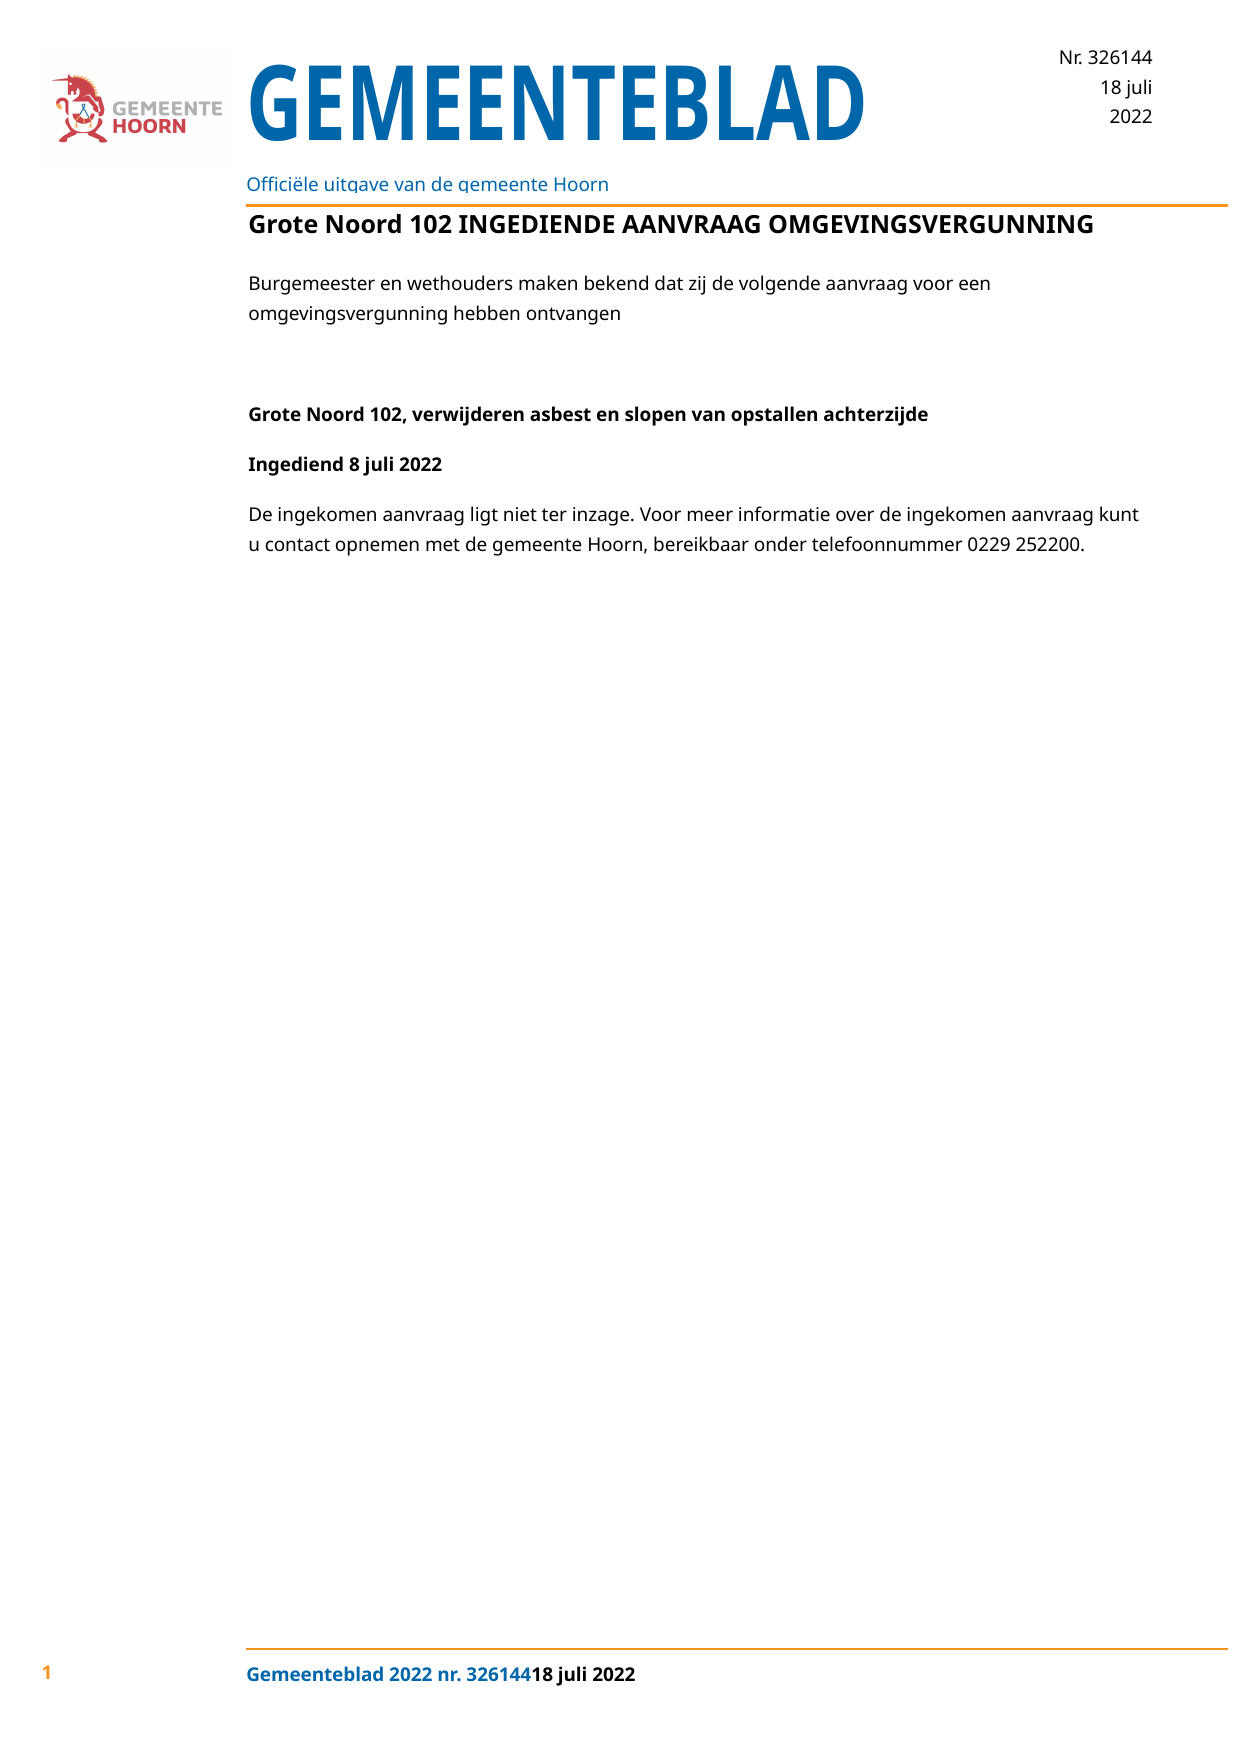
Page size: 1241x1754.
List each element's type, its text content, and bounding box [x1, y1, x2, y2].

text Burgemeester en wethouders maken bekend dat zij de volgende aanvraag voor een omgevingsvergunning hebben ontvangen [248, 270, 1152, 326]
text Ingediend 8 juli 2022 [248, 451, 1152, 477]
text Grote Noord 102, verwijderen asbest en slopen van opstallen achterzijde [248, 401, 1152, 426]
picture [41, 47, 231, 172]
text Grote Noord 102 INGEDIENDE AANVRAAG OMGEVINGSVERGUNNING [248, 207, 1152, 241]
text De ingekomen aanvraag ligt niet ter inzage. Voor meer informatie over de ingekomen aanvraag kunt u contact opnemen met de gemeente Hoorn, bereikbaar onder telefoonnummer 0229 252200. [248, 502, 1152, 557]
